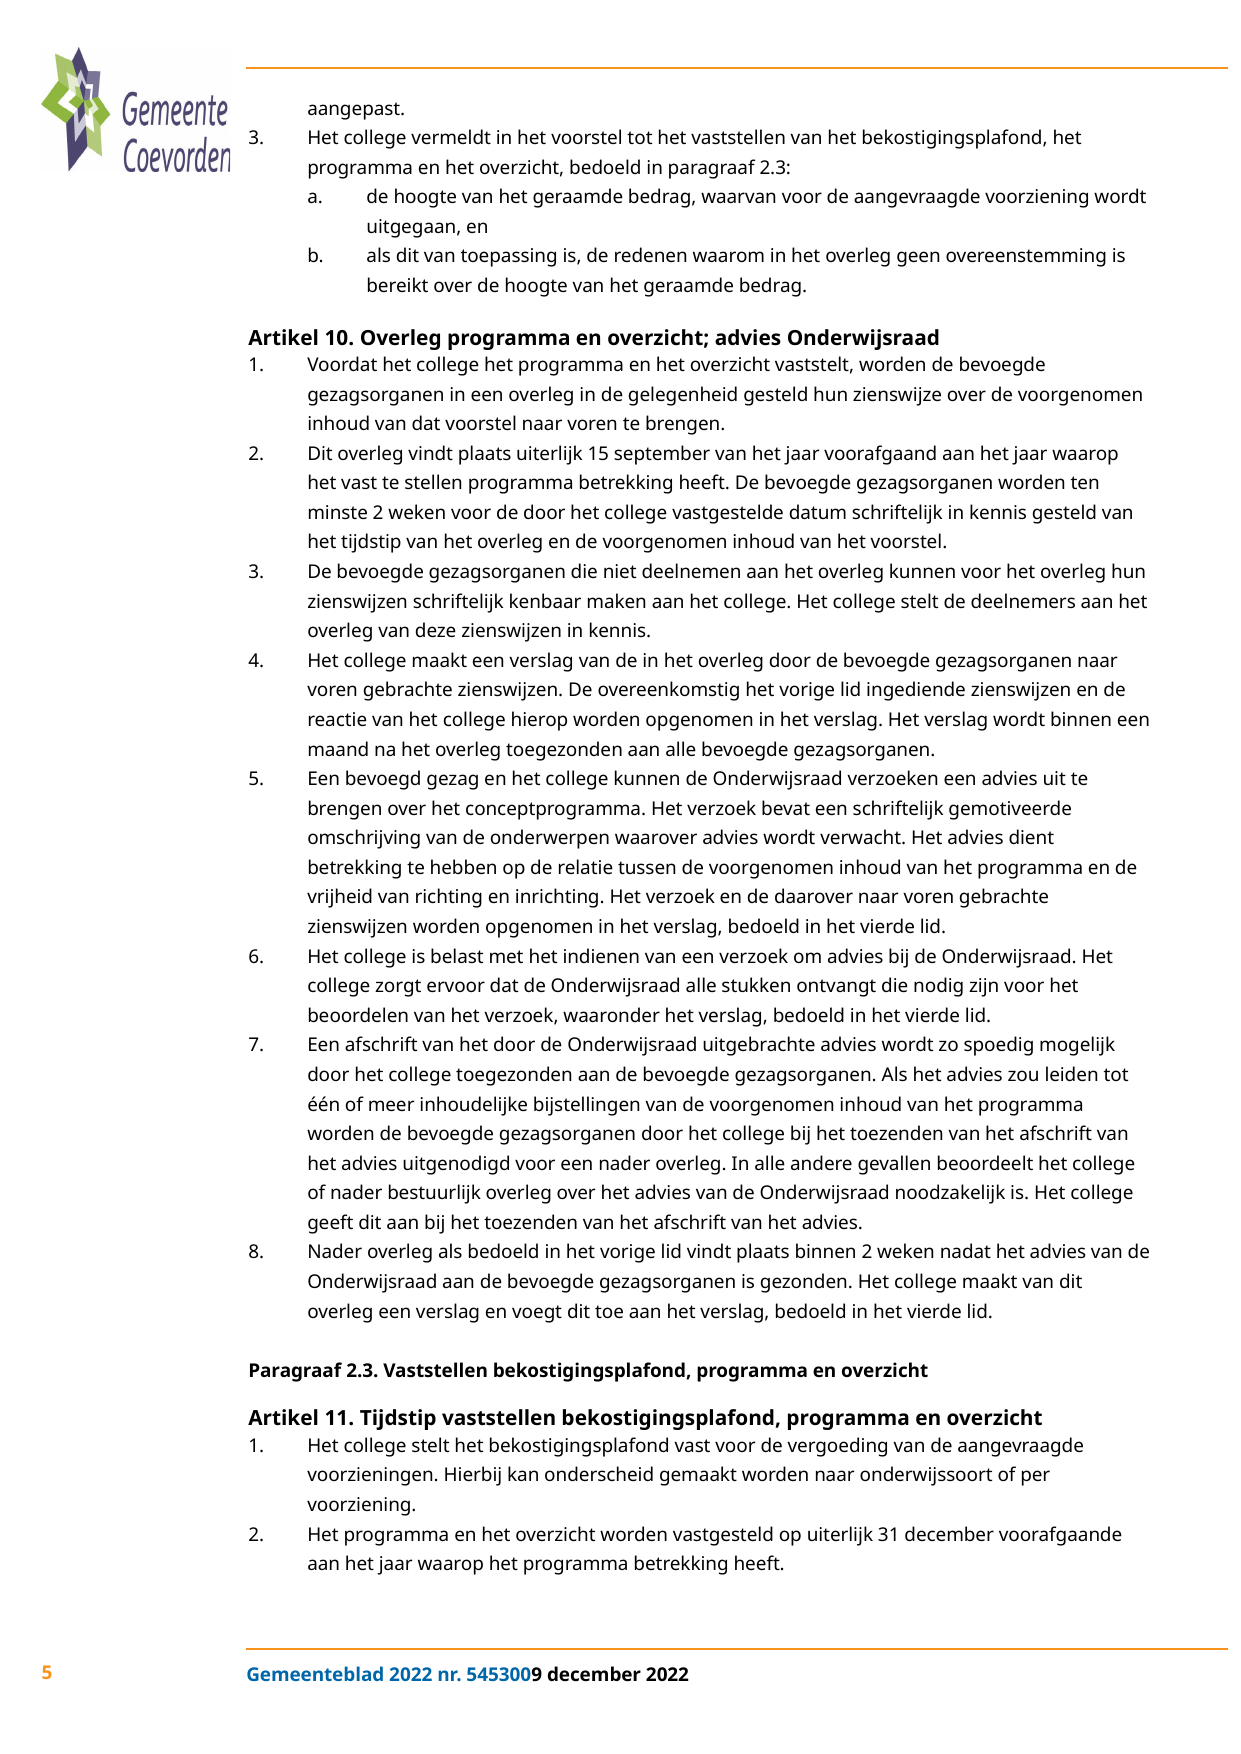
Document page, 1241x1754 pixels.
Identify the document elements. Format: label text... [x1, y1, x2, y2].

list De bevoegde gezagsorganen die niet deelnemen aan het overleg kunnen voor het overleg hun zienswijzen schriftelijk kenbaar maken aan het college. Het college stelt de deelnemers aan het overleg van deze zienswijzen in kennis. [248, 558, 1152, 643]
list aangepast. [248, 95, 1152, 121]
list Voordat het college het programma en het overzicht vaststelt, worden de bevoegde gezagsorganen in een overleg in de gelegenheid gesteld hun zienswijze over de voorgenomen inhoud van dat voorstel naar voren te brengen. [248, 351, 1152, 436]
list Een bevoegd gezag en het college kunnen de Onderwijsraad verzoeken een advies uit te brengen over het conceptprogramma. Het verzoek bevat een schriftelijk gemotiveerde omschrijving van de onderwerpen waarover advies wordt verwacht. Het advies dient betrekking te hebben op de relatie tussen de voorgenomen inhoud van het programma en de vrijheid van richting en inrichting. Het verzoek en de daarover naar voren gebrachte zienswijzen worden opgenomen in het verslag, bedoeld in het vierde lid. [248, 765, 1152, 939]
list Het college vermeldt in het voorstel tot het vaststellen van het bekostigingsplafond, het programma en het overzicht, bedoeld in paragraaf 2.3: [248, 124, 1152, 180]
list Een afschrift van het door de Onderwijsraad uitgebrachte advies wordt zo spoedig mogelijk door het college toegezonden aan de bevoegde gezagsorganen. Als het advies zou leiden tot één of meer inhoudelijke bijstellingen van de voorgenomen inhoud van het programma worden de bevoegde gezagsorganen door het college bij het toezenden van het afschrift van het advies uitgenodigd voor een nader overleg. In alle andere gevallen beoordeelt het college of nader bestuurlijk overleg over het advies van de Onderwijsraad noodzakelijk is. Het college geeft dit aan bij het toezenden van het afschrift van het advies. [248, 1032, 1152, 1235]
list als dit van toepassing is, de redenen waarom in het overleg geen overeenstemming is bereikt over de hoogte van het geraamde bedrag. [307, 243, 1152, 298]
list Het college is belast met het indienen van een verzoek om advies bij de Onderwijsraad. Het college zorgt ervoor dat de Onderwijsraad alle stukken ontvangt die nodig zijn voor het beoordelen van het verzoek, waaronder het verslag, bedoeld in het vierde lid. [248, 943, 1152, 1028]
text Artikel 11. Tijdstip vaststellen bekostigingsplafond, programma en overzicht [248, 1403, 1152, 1432]
list Het programma en het overzicht worden vastgesteld op uiterlijk 31 december voorafgaande aan het jaar waarop het programma betrekking heeft. [248, 1521, 1152, 1576]
text Artikel 10. Overleg programma en overzicht; advies Onderwijsraad [248, 323, 1152, 351]
list Het college maakt een verslag van de in het overleg door de bevoegde gezagsorganen naar voren gebrachte zienswijzen. De overeenkomstig het vorige lid ingediende zienswijzen en de reactie van het college hierop worden opgenomen in het verslag. Het verslag wordt binnen een maand na het overleg toegezonden aan alle bevoegde gezagsorganen. [248, 647, 1152, 761]
list Het college stelt het bekostigingsplafond vast voor de vergoeding van de aangevraagde voorzieningen. Hierbij kan onderscheid gemaakt worden naar onderwijssoort of per voorziening. [248, 1432, 1152, 1517]
text Paragraaf 2.3. Vaststellen bekostigingsplafond, programma en overzicht [248, 1357, 1152, 1383]
picture [41, 47, 231, 172]
list de hoogte van het geraamde bedrag, waarvan voor de aangevraagde voorziening wordt uitgegaan, en [307, 183, 1152, 239]
list Nader overleg als bedoeld in het vorige lid vindt plaats binnen 2 weken nadat het advies van de Onderwijsraad aan de bevoegde gezagsorganen is gezonden. Het college maakt van dit overleg een verslag en voegt dit toe aan het verslag, bedoeld in het vierde lid. [248, 1239, 1152, 1323]
list Dit overleg vindt plaats uiterlijk 15 september van het jaar voorafgaand aan het jaar waarop het vast te stellen programma betrekking heeft. De bevoegde gezagsorganen worden ten minste 2 weken voor de door het college vastgestelde datum schriftelijk in kennis gesteld van het tijdstip van het overleg en de voorgenomen inhoud van het voorstel. [248, 440, 1152, 554]
